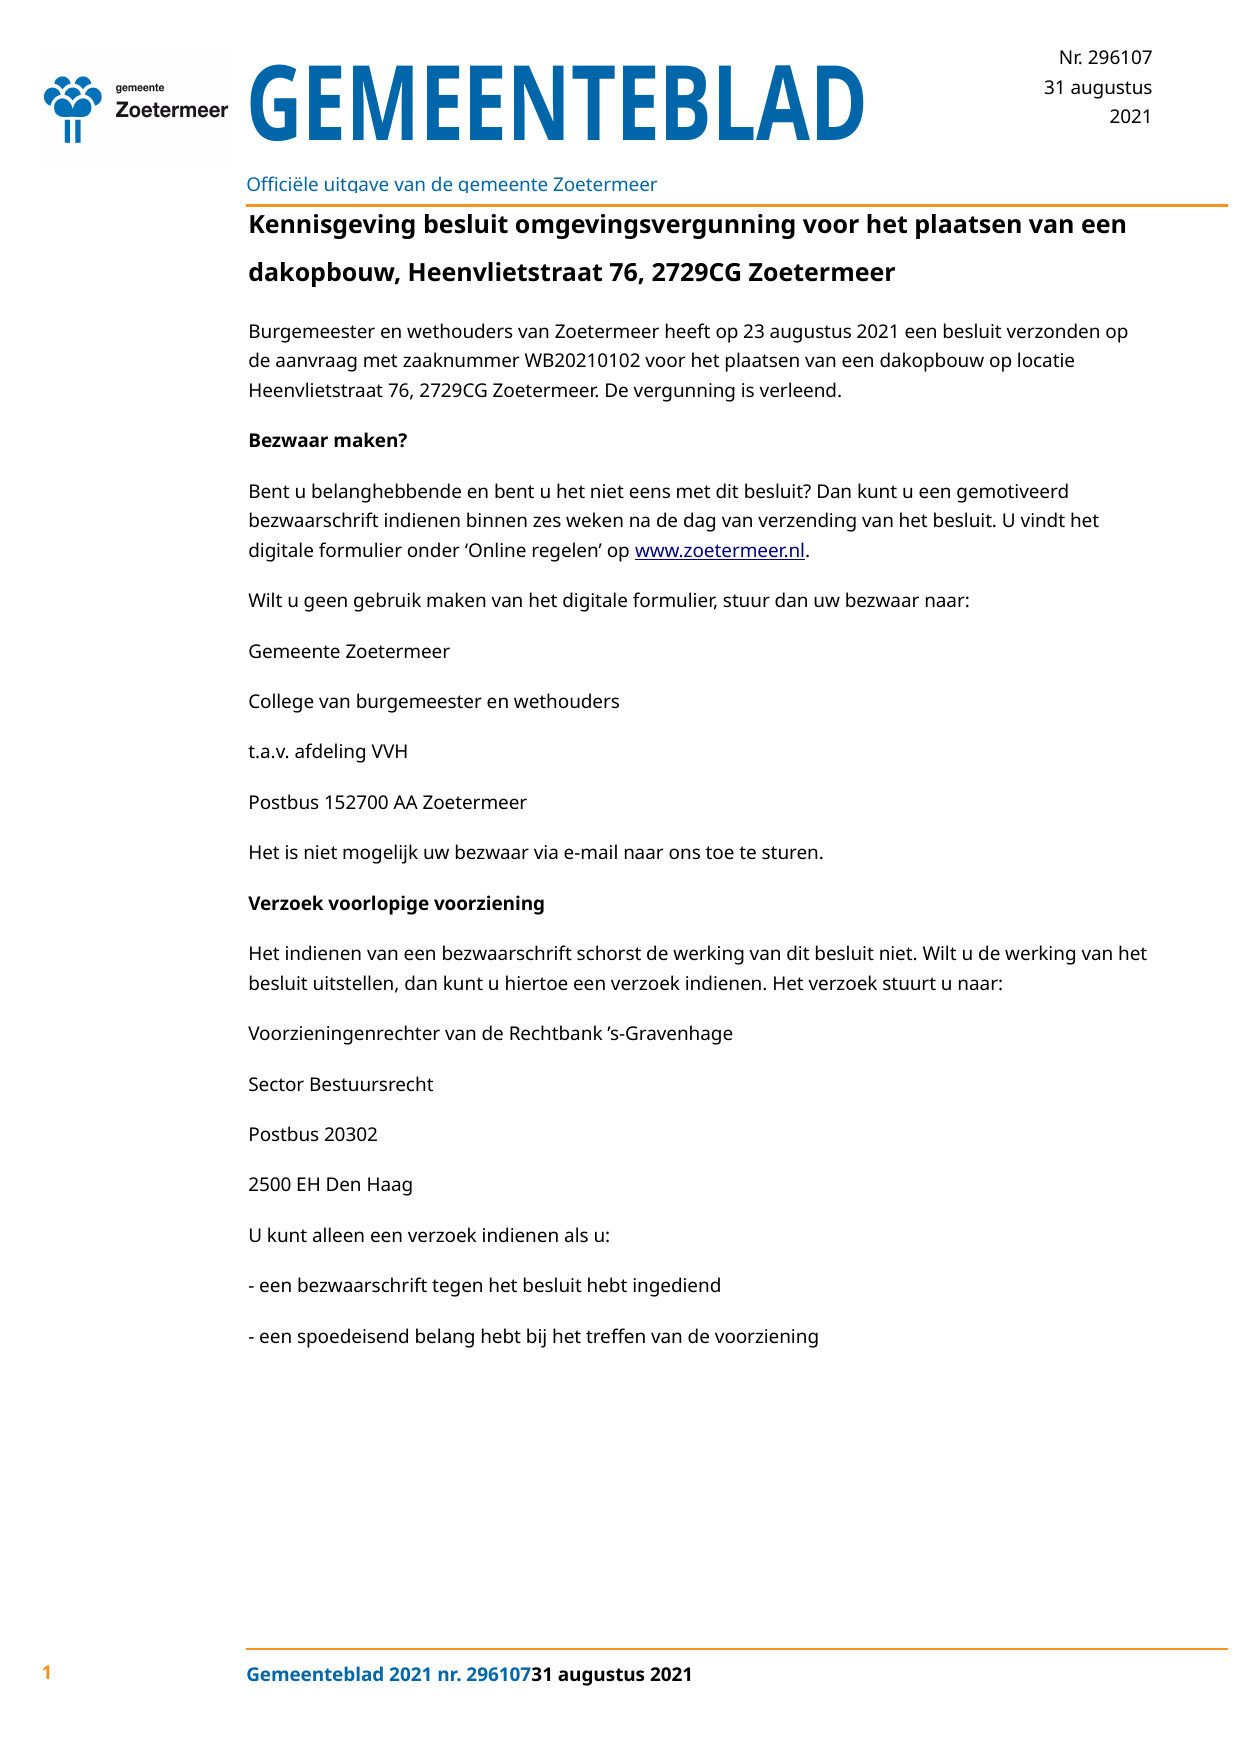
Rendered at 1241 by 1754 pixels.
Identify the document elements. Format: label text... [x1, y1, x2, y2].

text Kennisgeving besluit omgevingsvergunning voor het plaatsen van een dakopbouw, Heenvlietstraat 76, 2729CG Zoetermeer [248, 207, 1152, 288]
text Wilt u geen gebruik maken van het digitale formulier, stuur dan uw bezwaar naar: [248, 587, 1152, 613]
text U kunt alleen een verzoek indienen als u: [248, 1222, 1152, 1248]
text 2500 EH Den Haag [248, 1172, 1152, 1197]
text - een spoedeisend belang hebt bij het treffen van de voorziening [248, 1323, 1152, 1349]
text Voorzieningenrechter van de Rechtbank ’s-Gravenhage [248, 1020, 1152, 1046]
picture [41, 47, 231, 172]
text College van burgemeester en wethouders [248, 688, 1152, 714]
text Verzoek voorlopige voorziening [248, 890, 1152, 916]
text t.a.v. afdeling VVH [248, 739, 1152, 764]
text Sector Bestuursrecht [248, 1071, 1152, 1097]
text Postbus 152700 AA Zoetermeer [248, 789, 1152, 815]
text Het is niet mogelijk uw bezwaar via e-mail naar ons toe te sturen. [248, 839, 1152, 865]
text Gemeente Zoetermeer [248, 638, 1152, 664]
text Postbus 20302 [248, 1121, 1152, 1147]
text Bent u belanghebbende en bent u het niet eens met dit besluit? Dan kunt u een gemotiveerd bezwaarschrift indienen binnen zes weken na de dag van verzending van het besluit. U vindt het digitale formulier onder ‘Online regelen’ op www.zoetermeer.nl. [248, 478, 1152, 563]
text Burgemeester en wethouders van Zoetermeer heeft op 23 augustus 2021 een besluit verzonden op de aanvraag met zaaknummer WB20210102 voor het plaatsen van een dakopbouw op locatie Heenvlietstraat 76, 2729CG Zoetermeer. De vergunning is verleend. [248, 318, 1152, 403]
text Bezwaar maken? [248, 427, 1152, 453]
text - een bezwaarschrift tegen het besluit hebt ingediend [248, 1272, 1152, 1298]
text Het indienen van een bezwaarschrift schorst de werking van dit besluit niet. Wilt u de werking van het besluit uitstellen, dan kunt u hiertoe een verzoek indienen. Het verzoek stuurt u naar: [248, 940, 1152, 996]
